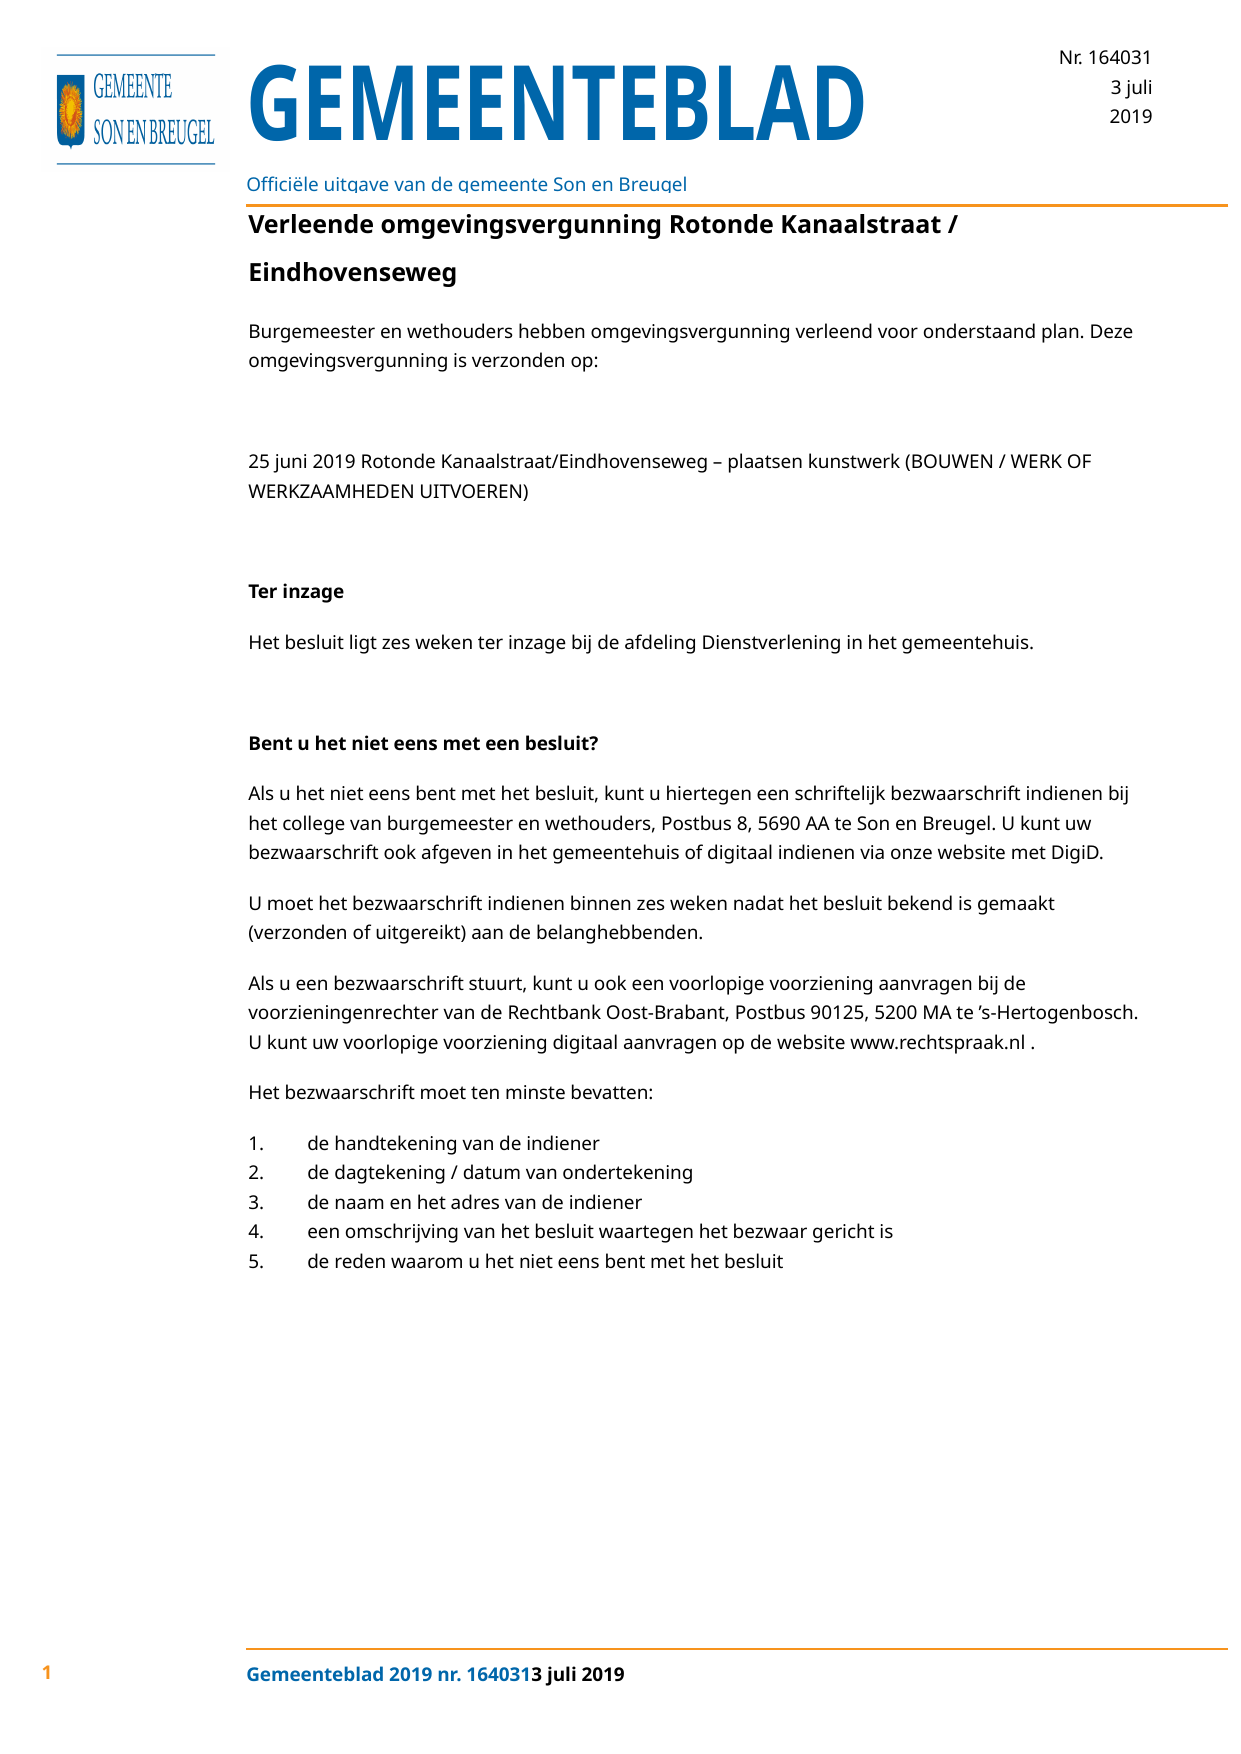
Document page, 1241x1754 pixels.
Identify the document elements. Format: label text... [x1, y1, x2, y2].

text Verleende omgevingsvergunning Rotonde Kanaalstraat / Eindhovenseweg [248, 207, 1152, 288]
list de handtekening van de indiener [248, 1130, 1152, 1156]
text U moet het bezwaarschrift indienen binnen zes weken nadat het besluit bekend is gemaakt (verzonden of uitgereikt) aan de belanghebbenden. [248, 890, 1152, 945]
text Als u een bezwaarschrift stuurt, kunt u ook een voorlopige voorziening aanvragen bij de voorzieningenrechter van de Rechtbank Oost-Brabant, Postbus 90125, 5200 MA te ’s-Hertogenbosch. U kunt uw voorlopige voorziening digitaal aanvragen op de website www.rechtspraak.nl . [248, 970, 1152, 1055]
text Ter inzage [248, 579, 1152, 604]
text Het bezwaarschrift moet ten minste bevatten: [248, 1079, 1152, 1105]
text 25 juni 2019 Rotonde Kanaalstraat/Eindhovenseweg – plaatsen kunstwerk (BOUWEN / WERK OF WERKZAAMHEDEN UITVOEREN) [248, 448, 1152, 504]
text Burgemeester en wethouders hebben omgevingsvergunning verleend voor onderstaand plan. Deze omgevingsvergunning is verzonden op: [248, 318, 1152, 373]
list de naam en het adres van de indiener [248, 1189, 1152, 1215]
text Het besluit ligt zes weken ter inzage bij de afdeling Dienstverlening in het gemeentehuis. [248, 629, 1152, 655]
picture [41, 47, 231, 172]
list de dagtekening / datum van ondertekening [248, 1159, 1152, 1185]
text Bent u het niet eens met een besluit? [248, 730, 1152, 756]
list de reden waarom u het niet eens bent met het besluit [248, 1248, 1152, 1274]
list een omschrijving van het besluit waartegen het bezwaar gericht is [248, 1219, 1152, 1244]
text Als u het niet eens bent met het besluit, kunt u hiertegen een schriftelijk bezwaarschrift indienen bij het college van burgemeester en wethouders, Postbus 8, 5690 AA te Son en Breugel. U kunt uw bezwaarschrift ook afgeven in het gemeentehuis of digitaal indienen via onze website met DigiD. [248, 780, 1152, 865]
